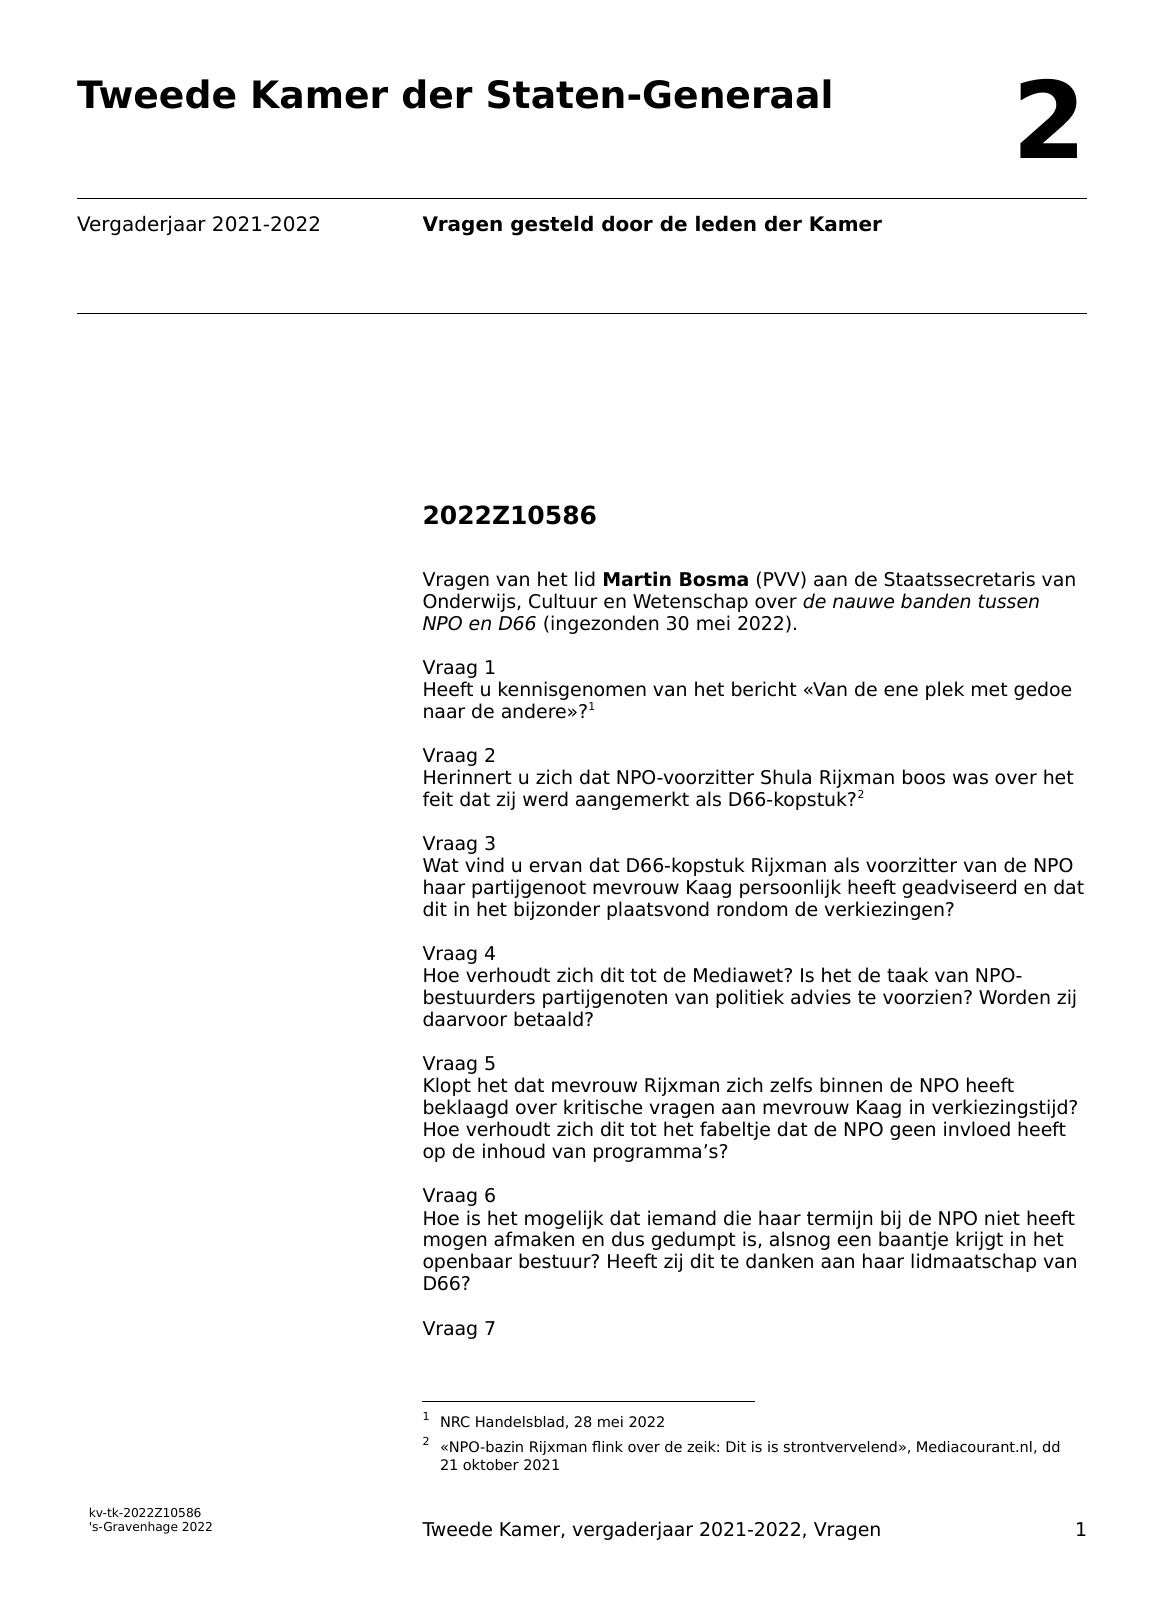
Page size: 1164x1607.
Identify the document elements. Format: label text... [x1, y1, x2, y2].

text «NPO-bazin Rijxman flink over de zeik: Dit is is strontvervelend», Mediacourant.nl, dd 21 oktober 2021 [422, 1435, 1087, 1474]
text Heeft u kennisgenomen van het bericht «Van de ene plek met gedoe naar de andere»? [422, 679, 1087, 723]
text NRC Handelsblad, 28 mei 2022 [422, 1410, 1087, 1432]
text Hoe verhoudt zich dit tot de Mediawet? Is het de taak van NPO-bestuurders partijgenoten van politiek advies te voorzien? Worden zij daarvoor betaald? [422, 965, 1087, 1031]
text Vraag 2 [422, 745, 1087, 767]
text kv-tk-2022Z10586 [88, 1506, 323, 1520]
table_cell Vragen gesteld door de leden der Kamer [422, 199, 1087, 313]
text Vraag 3 [422, 833, 1087, 855]
table_header 2 [886, 59, 1087, 198]
text Vraag 6 [422, 1185, 1087, 1207]
text Vraag 7 [422, 1317, 1087, 1339]
text Vraag 4 [422, 943, 1087, 965]
text Hoe is het mogelijk dat iemand die haar termijn bij de NPO niet heeft mogen afmaken en dus gedumpt is, alsnog een baantje krijgt in het openbaar bestuur? Heeft zij dit te danken aan haar lidmaatschap van D66? [422, 1207, 1087, 1295]
text 2022Z10586 [422, 501, 1087, 531]
text Wat vind u ervan dat D66-kopstuk Rijxman als voorzitter van de NPO haar partijgenoot mevrouw Kaag persoonlijk heeft geadviseerd en dat dit in het bijzonder plaatsvond rondom de verkiezingen? [422, 855, 1087, 921]
text Vraag 5 [422, 1053, 1087, 1075]
text Vraag 1 [422, 657, 1087, 679]
text 's-Gravenhage 2022 [88, 1520, 323, 1534]
text Vragen van het lid Martin Bosma (PVV) aan de Staatssecretaris van Onderwijs, Cultuur en Wetenschap over de nauwe banden tussen NPO en D66 (ingezonden 30 mei 2022). [422, 569, 1087, 635]
table_header Tweede Kamer der Staten-Generaal [77, 59, 886, 198]
table_cell Vergaderjaar 2021-2022 [77, 199, 422, 313]
text Herinnert u zich dat NPO-voorzitter Shula Rijxman boos was over het feit dat zij werd aangemerkt als D66-kopstuk? [422, 767, 1087, 811]
text Klopt het dat mevrouw Rijxman zich zelfs binnen de NPO heeft beklaagd over kritische vragen aan mevrouw Kaag in verkiezingstijd? Hoe verhoudt zich dit tot het fabeltje dat de NPO geen invloed heeft op de inhoud van programma’s? [422, 1075, 1087, 1163]
